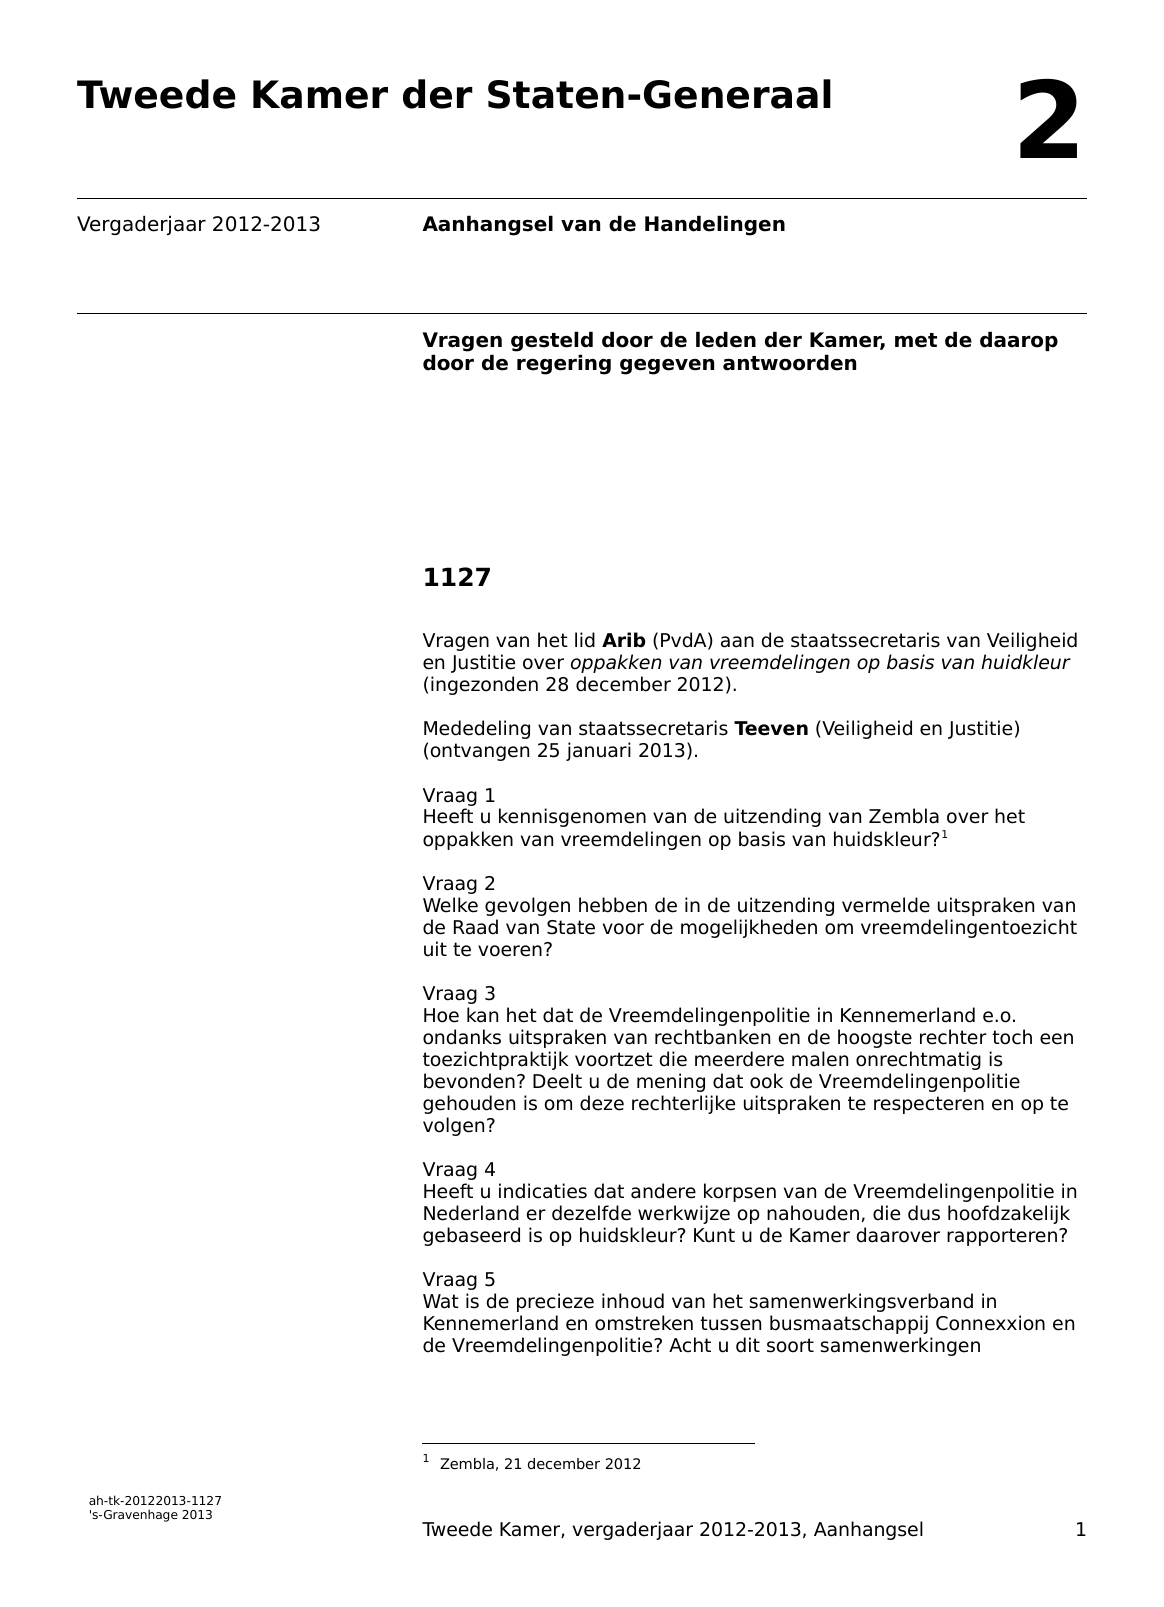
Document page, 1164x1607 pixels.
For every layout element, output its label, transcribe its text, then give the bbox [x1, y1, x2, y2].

text Heeft u kennisgenomen van de uitzending van Zembla over het oppakken van vreemdelingen op basis van huidskleur? [422, 806, 1087, 850]
text 1127 [422, 563, 1087, 592]
table_header Tweede Kamer der Staten-Generaal [77, 59, 886, 198]
table_cell Vergaderjaar 2012-2013 [77, 199, 422, 313]
text Vraag 1 [422, 784, 1087, 806]
text Hoe kan het dat de Vreemdelingenpolitie in Kennemerland e.o. ondanks uitspraken van rechtbanken en de hoogste rechter toch een toezichtpraktijk voortzet die meerdere malen onrechtmatig is bevonden? Deelt u de mening dat ook de Vreemdelingenpolitie gehouden is om deze rechterlijke uitspraken te respecteren en op te volgen? [422, 1005, 1087, 1137]
table_cell Vragen gesteld door de leden der Kamer, met de daarop door de regering gegeven antwoorden [422, 314, 1087, 375]
text Vraag 5 [422, 1269, 1087, 1291]
text Mededeling van staatssecretaris Teeven (Veiligheid en Justitie) (ontvangen 25 januari 2013). [422, 718, 1087, 762]
text Vraag 2 [422, 873, 1087, 894]
text Welke gevolgen hebben de in de uitzending vermelde uitspraken van de Raad van State voor de mogelijkheden om vreemdelingentoezicht uit te voeren? [422, 894, 1087, 961]
text ah-tk-20122013-1127 [88, 1494, 323, 1508]
table_header 2 [886, 59, 1087, 198]
table_cell [77, 314, 422, 375]
table_cell Aanhangsel van de Handelingen [422, 199, 1087, 313]
text Zembla, 21 december 2012 [422, 1452, 1087, 1474]
text Vragen van het lid Arib (PvdA) aan de staatssecretaris van Veiligheid en Justitie over oppakken van vreemdelingen op basis van huidkleur (ingezonden 28 december 2012). [422, 630, 1087, 696]
text Vraag 4 [422, 1159, 1087, 1181]
text Wat is de precieze inhoud van het samenwerkingsverband in Kennemerland en omstreken tussen busmaatschappij Connexxion en de Vreemdelingenpolitie? Acht u dit soort samenwerkingen [422, 1291, 1087, 1357]
text 's-Gravenhage 2013 [88, 1508, 323, 1522]
text Vraag 3 [422, 983, 1087, 1005]
text Heeft u indicaties dat andere korpsen van de Vreemdelingenpolitie in Nederland er dezelfde werkwijze op nahouden, die dus hoofdzakelijk gebaseerd is op huidskleur? Kunt u de Kamer daarover rapporteren? [422, 1181, 1087, 1247]
